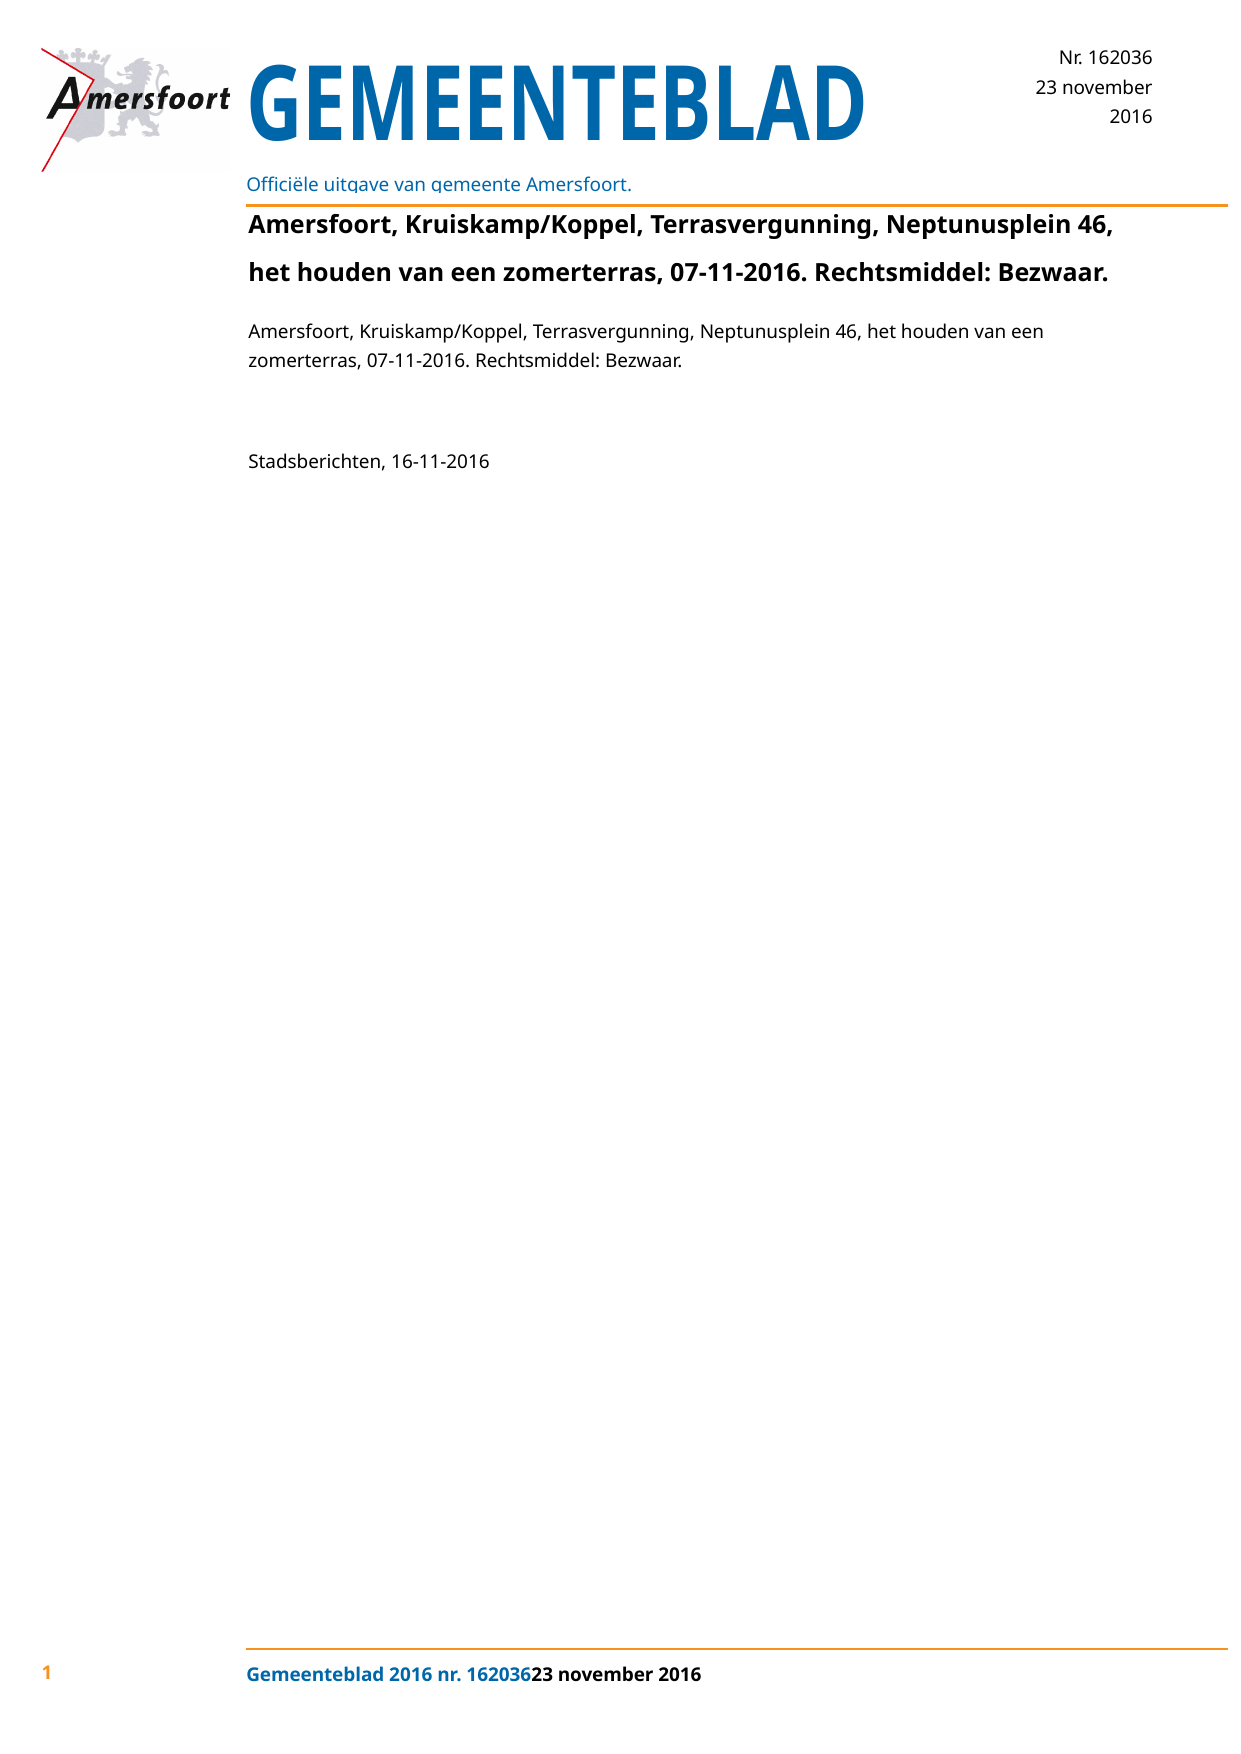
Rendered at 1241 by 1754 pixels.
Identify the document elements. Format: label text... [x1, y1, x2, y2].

text Stadsberichten, 16-11-2016 [248, 448, 1152, 474]
text Amersfoort, Kruiskamp/Koppel, Terrasvergunning, Neptunusplein 46, het houden van een zomerterras, 07-11-2016. Rechtsmiddel: Bezwaar. [248, 318, 1152, 373]
text Amersfoort, Kruiskamp/Koppel, Terrasvergunning, Neptunusplein 46, het houden van een zomerterras, 07-11-2016. Rechtsmiddel: Bezwaar. [248, 207, 1152, 288]
picture [41, 47, 231, 172]
